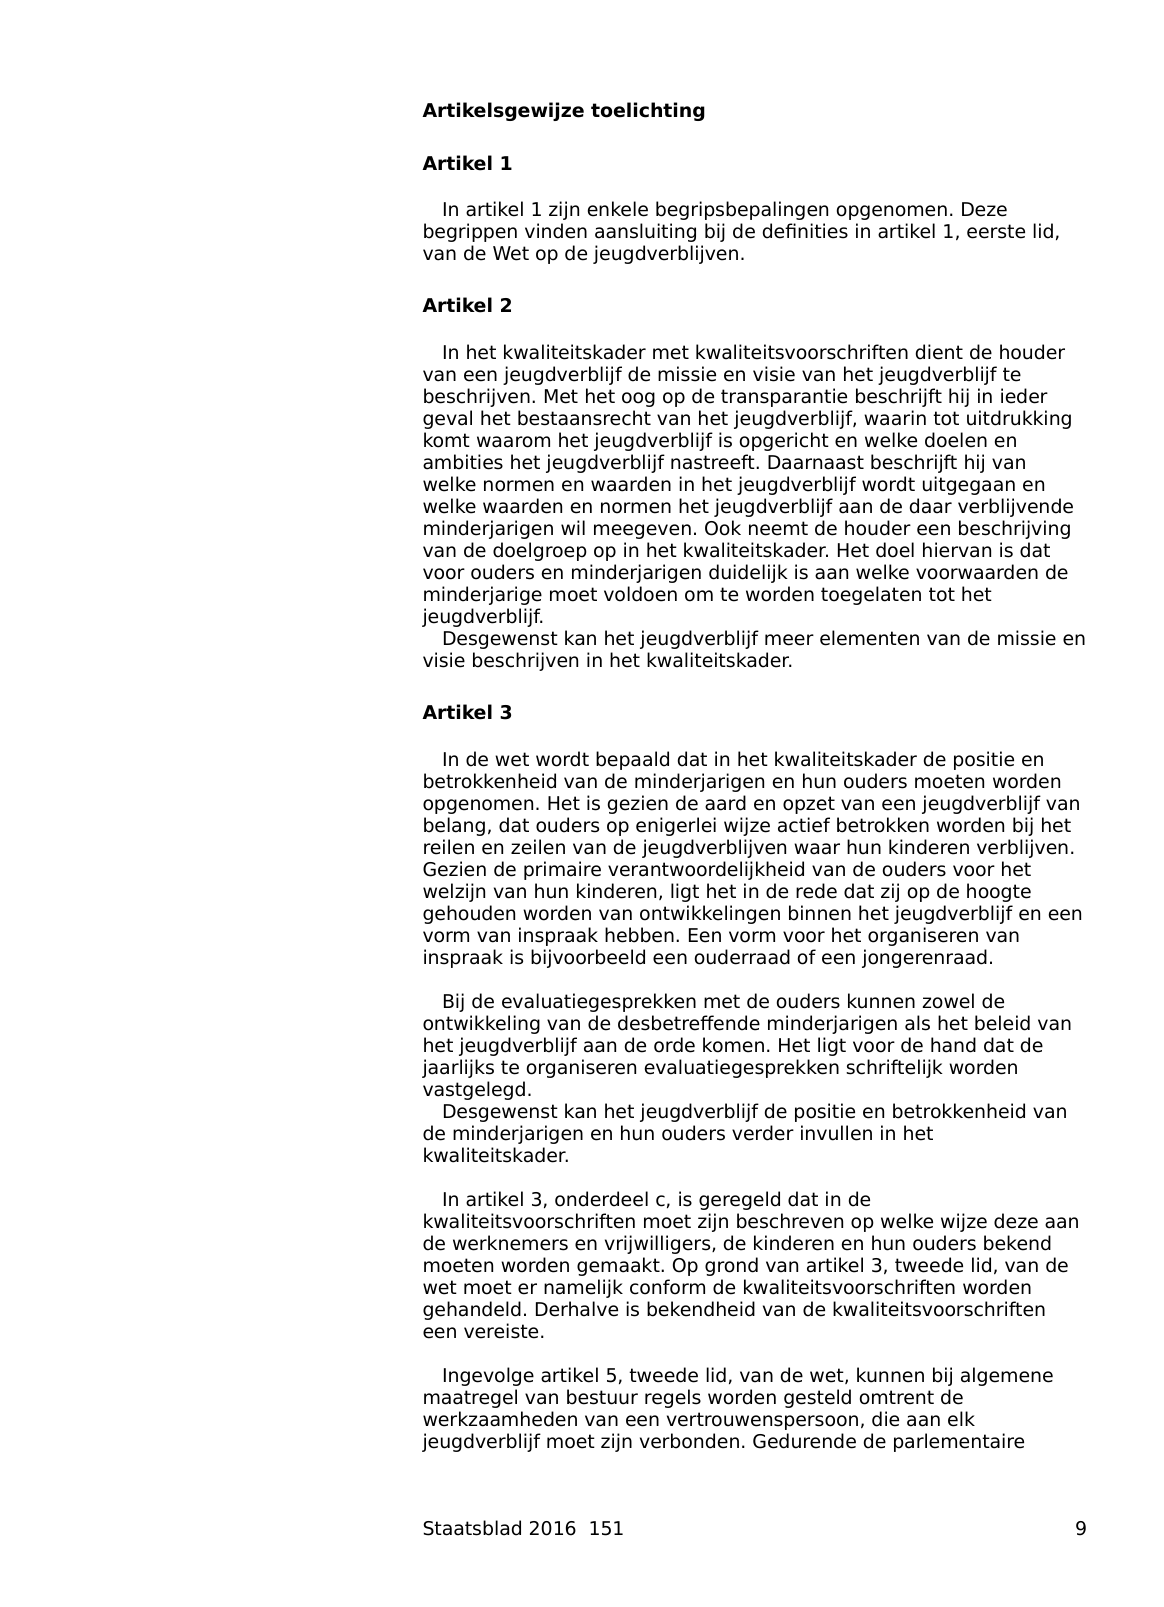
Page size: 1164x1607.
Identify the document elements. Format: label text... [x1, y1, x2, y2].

text In de wet wordt bepaald dat in het kwaliteitskader de positie en betrokkenheid van de minderjarigen en hun ouders moeten worden opgenomen. Het is gezien de aard en opzet van een jeugdverblijf van belang, dat ouders op enigerlei wijze actief betrokken worden bij het reilen en zeilen van de jeugdverblijven waar hun kinderen verblijven. Gezien de primaire verantwoordelijkheid van de ouders voor het welzijn van hun kinderen, ligt het in de rede dat zij op de hoogte gehouden worden van ontwikkelingen binnen het jeugdverblijf en een vorm van inspraak hebben. Een vorm voor het organiseren van inspraak is bijvoorbeeld een ouderraad of een jongerenraad. [422, 749, 1087, 969]
subtitle Artikel 2 [422, 295, 1087, 317]
subtitle Artikel 1 [422, 152, 1087, 174]
subtitle Artikel 3 [422, 702, 1087, 724]
text In het kwaliteitskader met kwaliteitsvoorschriften dient de houder van een jeugdverblijf de missie en visie van het jeugdverblijf te beschrijven. Met het oog op de transparantie beschrijft hij in ieder geval het bestaansrecht van het jeugdverblijf, waarin tot uitdrukking komt waarom het jeugdverblijf is opgericht en welke doelen en ambities het jeugdverblijf nastreeft. Daarnaast beschrijft hij van welke normen en waarden in het jeugdverblijf wordt uitgegaan en welke waarden en normen het jeugdverblijf aan de daar verblijvende minderjarigen wil meegeven. Ook neemt de houder een beschrijving van de doelgroep op in het kwaliteitskader. Het doel hiervan is dat voor ouders en minderjarigen duidelijk is aan welke voorwaarden de minderjarige moet voldoen om te worden toegelaten tot het jeugdverblijf. [422, 342, 1087, 628]
text Desgewenst kan het jeugdverblijf de positie en betrokkenheid van de minderjarigen en hun ouders verder invullen in het kwaliteitskader. [422, 1101, 1087, 1167]
subtitle Artikelsgewijze toelichting [422, 100, 1087, 122]
text Bij de evaluatiegesprekken met de ouders kunnen zowel de ontwikkeling van de desbetreffende minderjarigen als het beleid van het jeugdverblijf aan de orde komen. Het ligt voor de hand dat de jaarlijks te organiseren evaluatiegesprekken schriftelijk worden vastgelegd. [422, 991, 1087, 1101]
text In artikel 1 zijn enkele begripsbepalingen opgenomen. Deze begrippen vinden aansluiting bij de definities in artikel 1, eerste lid, van de Wet op de jeugdverblijven. [422, 199, 1087, 265]
text Desgewenst kan het jeugdverblijf meer elementen van de missie en visie beschrijven in het kwaliteitskader. [422, 628, 1087, 672]
text In artikel 3, onderdeel c, is geregeld dat in de kwaliteitsvoorschriften moet zijn beschreven op welke wijze deze aan de werknemers en vrijwilligers, de kinderen en hun ouders bekend moeten worden gemaakt. Op grond van artikel 3, tweede lid, van de wet moet er namelijk conform de kwaliteitsvoorschriften worden gehandeld. Derhalve is bekendheid van de kwaliteitsvoorschriften een vereiste. [422, 1189, 1087, 1343]
text Ingevolge artikel 5, tweede lid, van de wet, kunnen bij algemene maatregel van bestuur regels worden gesteld omtrent de werkzaamheden van een vertrouwenspersoon, die aan elk jeugdverblijf moet zijn verbonden. Gedurende de parlementaire [422, 1365, 1087, 1453]
